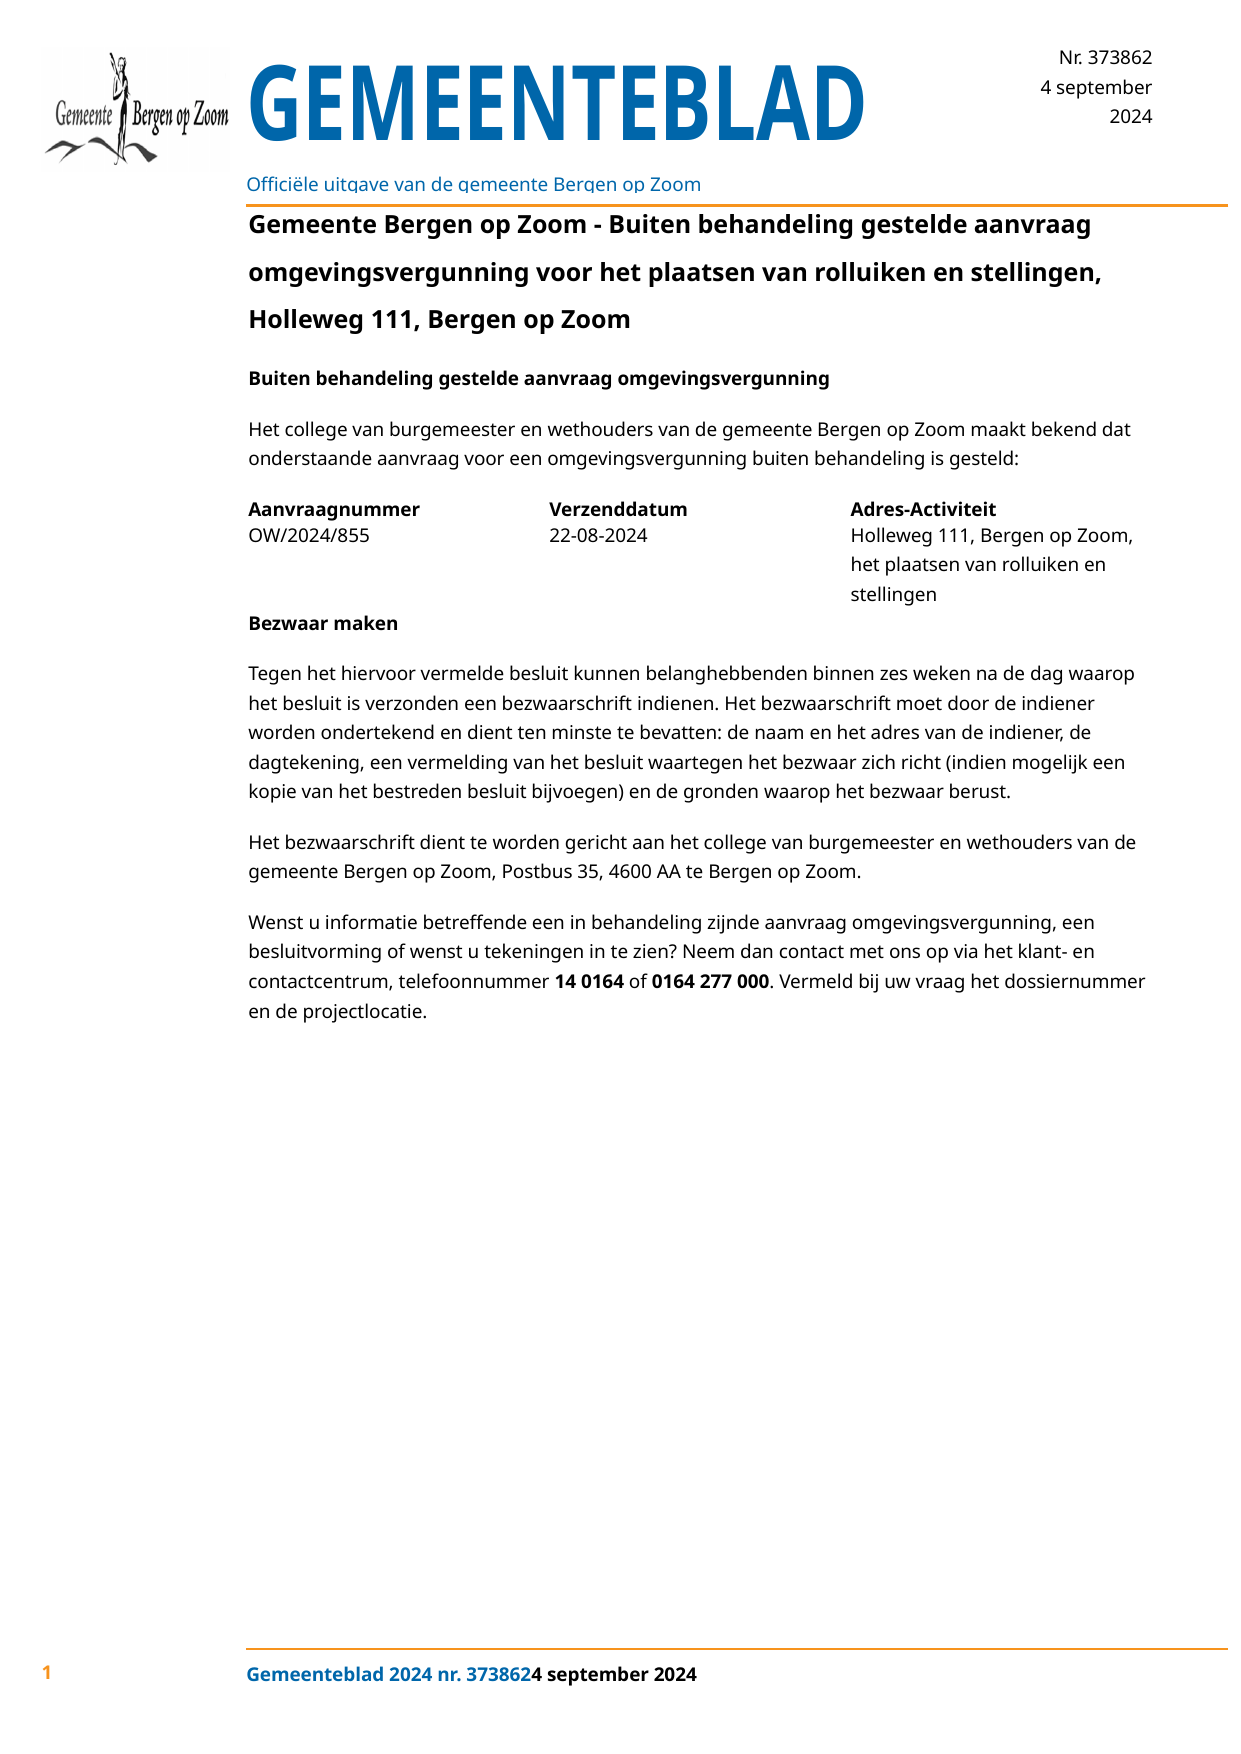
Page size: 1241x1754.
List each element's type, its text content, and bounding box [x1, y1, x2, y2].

table_cell OW/2024/855 [248, 522, 549, 607]
text Het college van burgemeester en wethouders van de gemeente Bergen op Zoom maakt bekend dat onderstaande aanvraag voor een omgevingsvergunning buiten behandeling is gesteld: [248, 416, 1152, 471]
text Buiten behandeling gestelde aanvraag omgevingsvergunning [248, 366, 1152, 391]
text Tegen het hiervoor vermelde besluit kunnen belanghebbenden binnen zes weken na de dag waarop het besluit is verzonden een bezwaarschrift indienen. Het bezwaarschrift moet door de indiener worden ondertekend en dient ten minste te bevatten: de naam en het adres van de indiener, de dagtekening, een vermelding van het besluit waartegen het bezwaar zich richt (indien mogelijk een kopie van het bestreden besluit bijvoegen) en de gronden waarop het bezwaar berust. [248, 660, 1152, 804]
text Wenst u informatie betreffende een in behandeling zijnde aanvraag omgevingsvergunning, een besluitvorming of wenst u tekeningen in te zien? Neem dan contact met ons op via het klant- en contactcentrum, telefoonnummer 14 0164 of 0164 277 000. Vermeld bij uw vraag het dossiernummer en de projectlocatie. [248, 909, 1152, 1023]
text Bezwaar maken [248, 610, 1152, 636]
text Gemeente Bergen op Zoom - Buiten behandeling gestelde aanvraag omgevingsvergunning voor het plaatsen van rolluiken en stellingen, Holleweg 111, Bergen op Zoom [248, 207, 1152, 336]
table_header Adres-Activiteit [850, 496, 1152, 522]
text Het bezwaarschrift dient te worden gericht aan het college van burgemeester en wethouders van de gemeente Bergen op Zoom, Postbus 35, 4600 AA te Bergen op Zoom. [248, 829, 1152, 884]
table_cell 22-08-2024 [549, 522, 850, 607]
table_header Verzenddatum [549, 496, 850, 522]
table_header Aanvraagnummer [248, 496, 549, 522]
picture [41, 47, 231, 172]
table_cell Holleweg 111, Bergen op Zoom, het plaatsen van rolluiken en stellingen [850, 522, 1152, 607]
